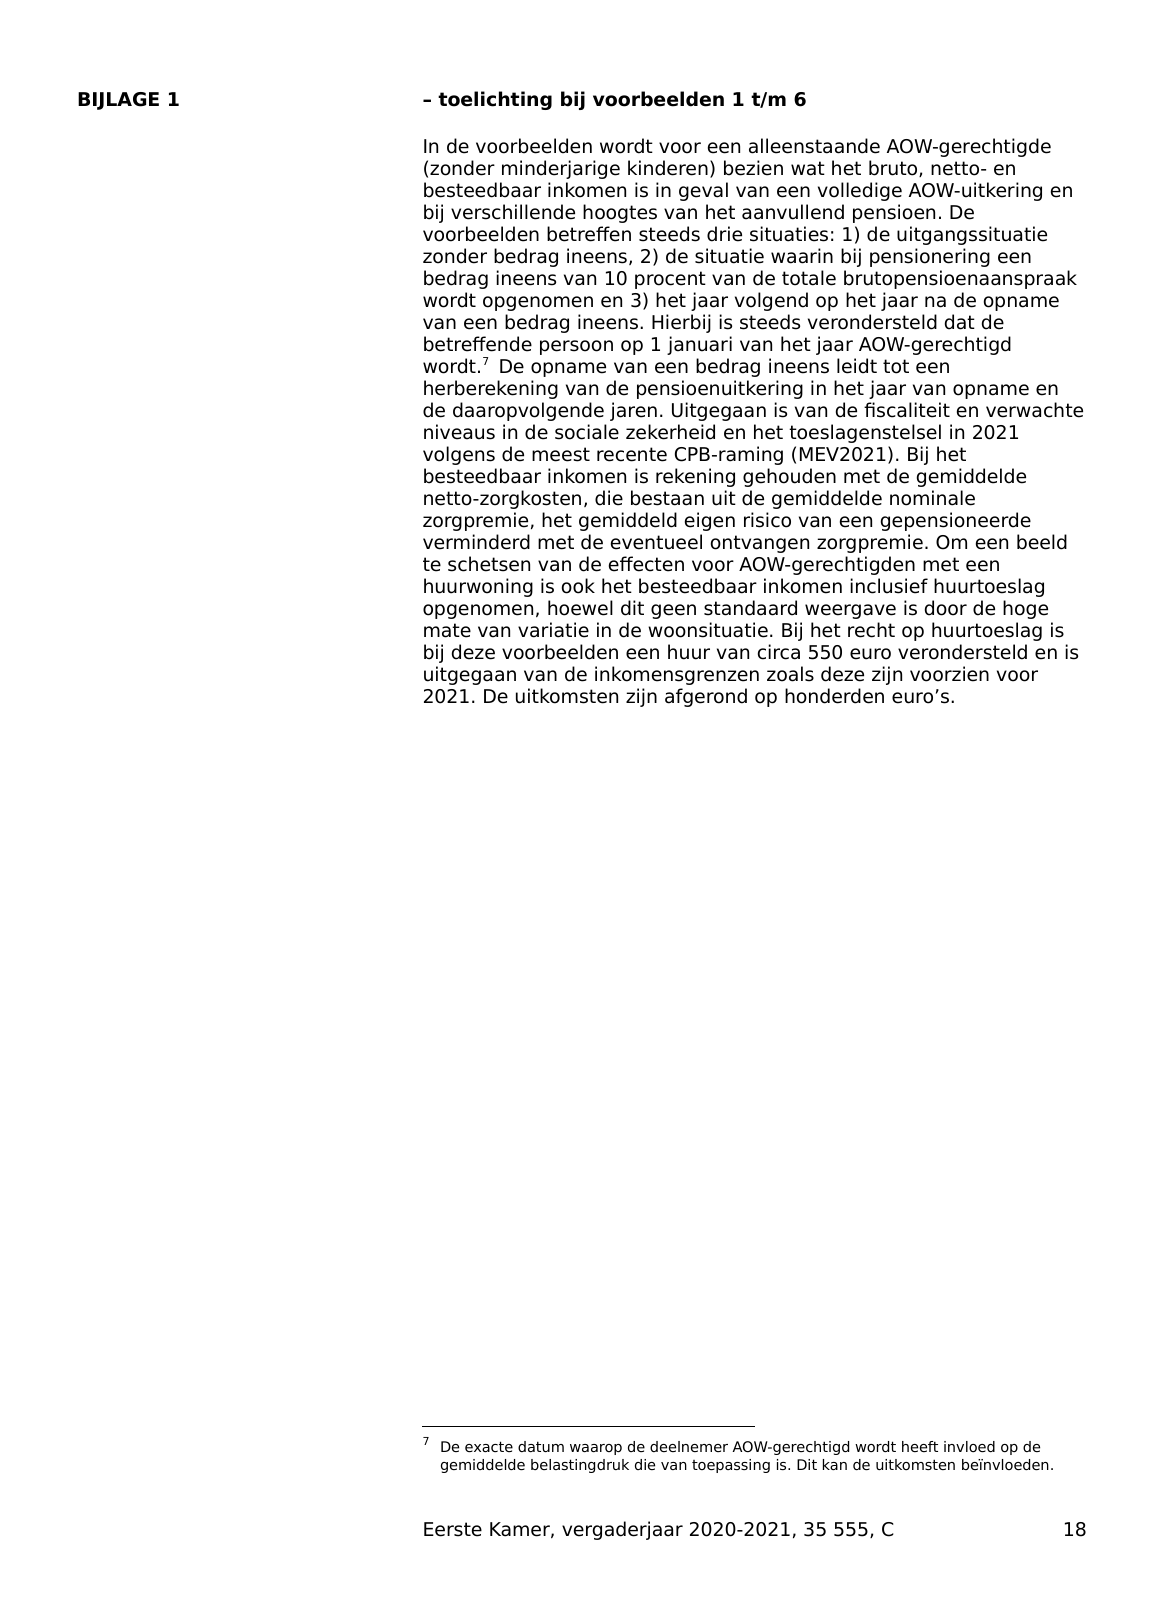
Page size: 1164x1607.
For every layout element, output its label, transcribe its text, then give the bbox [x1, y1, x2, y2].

subtitle BIJLAGE 1 – toelichting bij voorbeelden 1 t/m 6 [77, 89, 1087, 111]
text De exacte datum waarop de deelnemer AOW-gerechtigd wordt heeft invloed op de gemiddelde belastingdruk die van toepassing is. Dit kan de uitkomsten beïnvloeden. [422, 1435, 1087, 1474]
text In de voorbeelden wordt voor een alleenstaande AOW-gerechtigde (zonder minderjarige kinderen) bezien wat het bruto, netto- en besteedbaar inkomen is in geval van een volledige AOW-uitkering en bij verschillende hoogtes van het aanvullend pensioen. De voorbeelden betreffen steeds drie situaties: 1) de uitgangssituatie zonder bedrag ineens, 2) de situatie waarin bij pensionering een bedrag ineens van 10 procent van de totale brutopensioenaanspraak wordt opgenomen en 3) het jaar volgend op het jaar na de opname van een bedrag ineens. Hierbij is steeds verondersteld dat de betreffende persoon op 1 januari van het jaar AOW-gerechtigd wordt. De opname van een bedrag ineens leidt tot een herberekening van de pensioenuitkering in het jaar van opname en de daaropvolgende jaren. Uitgegaan is van de fiscaliteit en verwachte niveaus in de sociale zekerheid en het toeslagenstelsel in 2021 volgens de meest recente CPB-raming (MEV2021). Bij het besteedbaar inkomen is rekening gehouden met de gemiddelde netto-zorgkosten, die bestaan uit de gemiddelde nominale zorgpremie, het gemiddeld eigen risico van een gepensioneerde verminderd met de eventueel ontvangen zorgpremie. Om een beeld te schetsen van de effecten voor AOW-gerechtigden met een huurwoning is ook het besteedbaar inkomen inclusief huurtoeslag opgenomen, hoewel dit geen standaard weergave is door de hoge mate van variatie in de woonsituatie. Bij het recht op huurtoeslag is bij deze voorbeelden een huur van circa 550 euro verondersteld en is uitgegaan van de inkomensgrenzen zoals deze zijn voorzien voor 2021. De uitkomsten zijn afgerond op honderden euro’s. [422, 136, 1087, 707]
